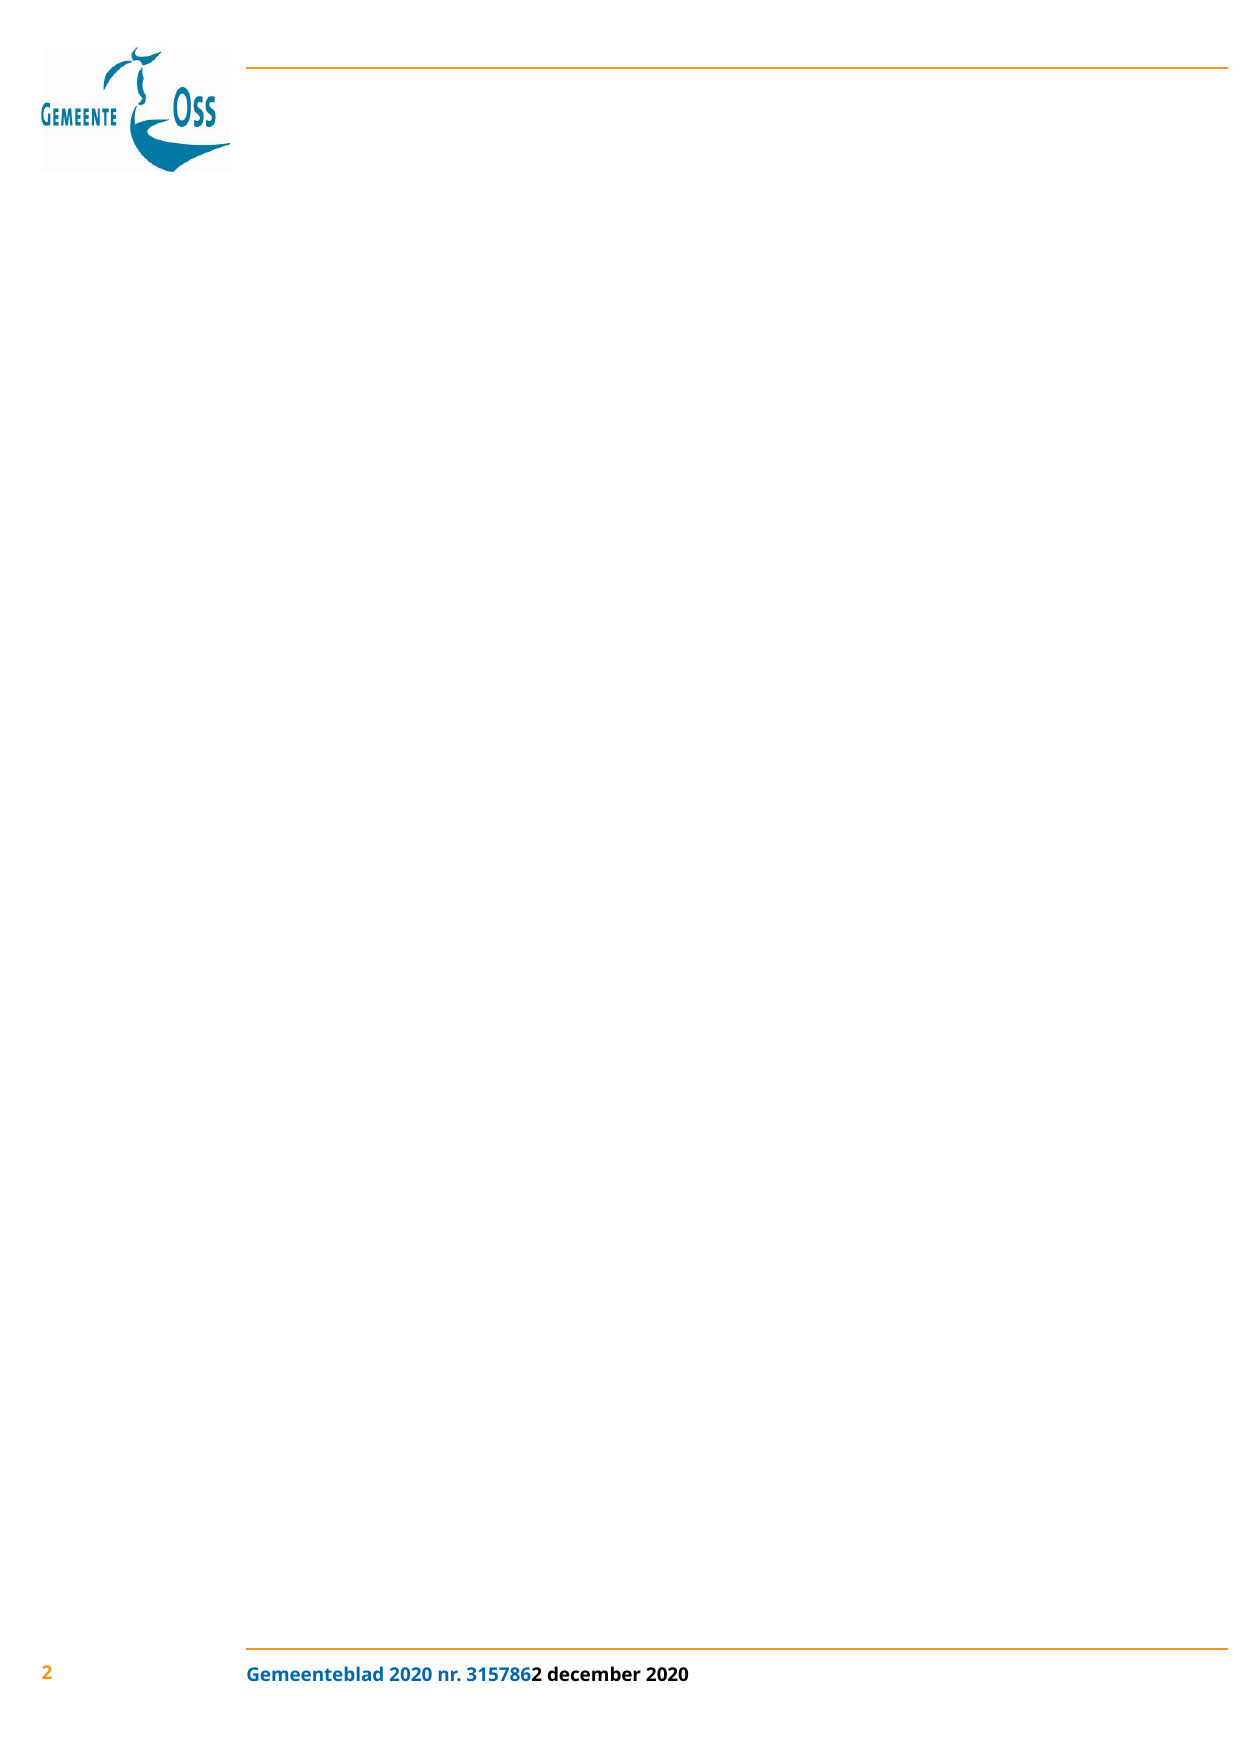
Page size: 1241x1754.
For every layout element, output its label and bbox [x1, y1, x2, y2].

picture [41, 47, 231, 172]
